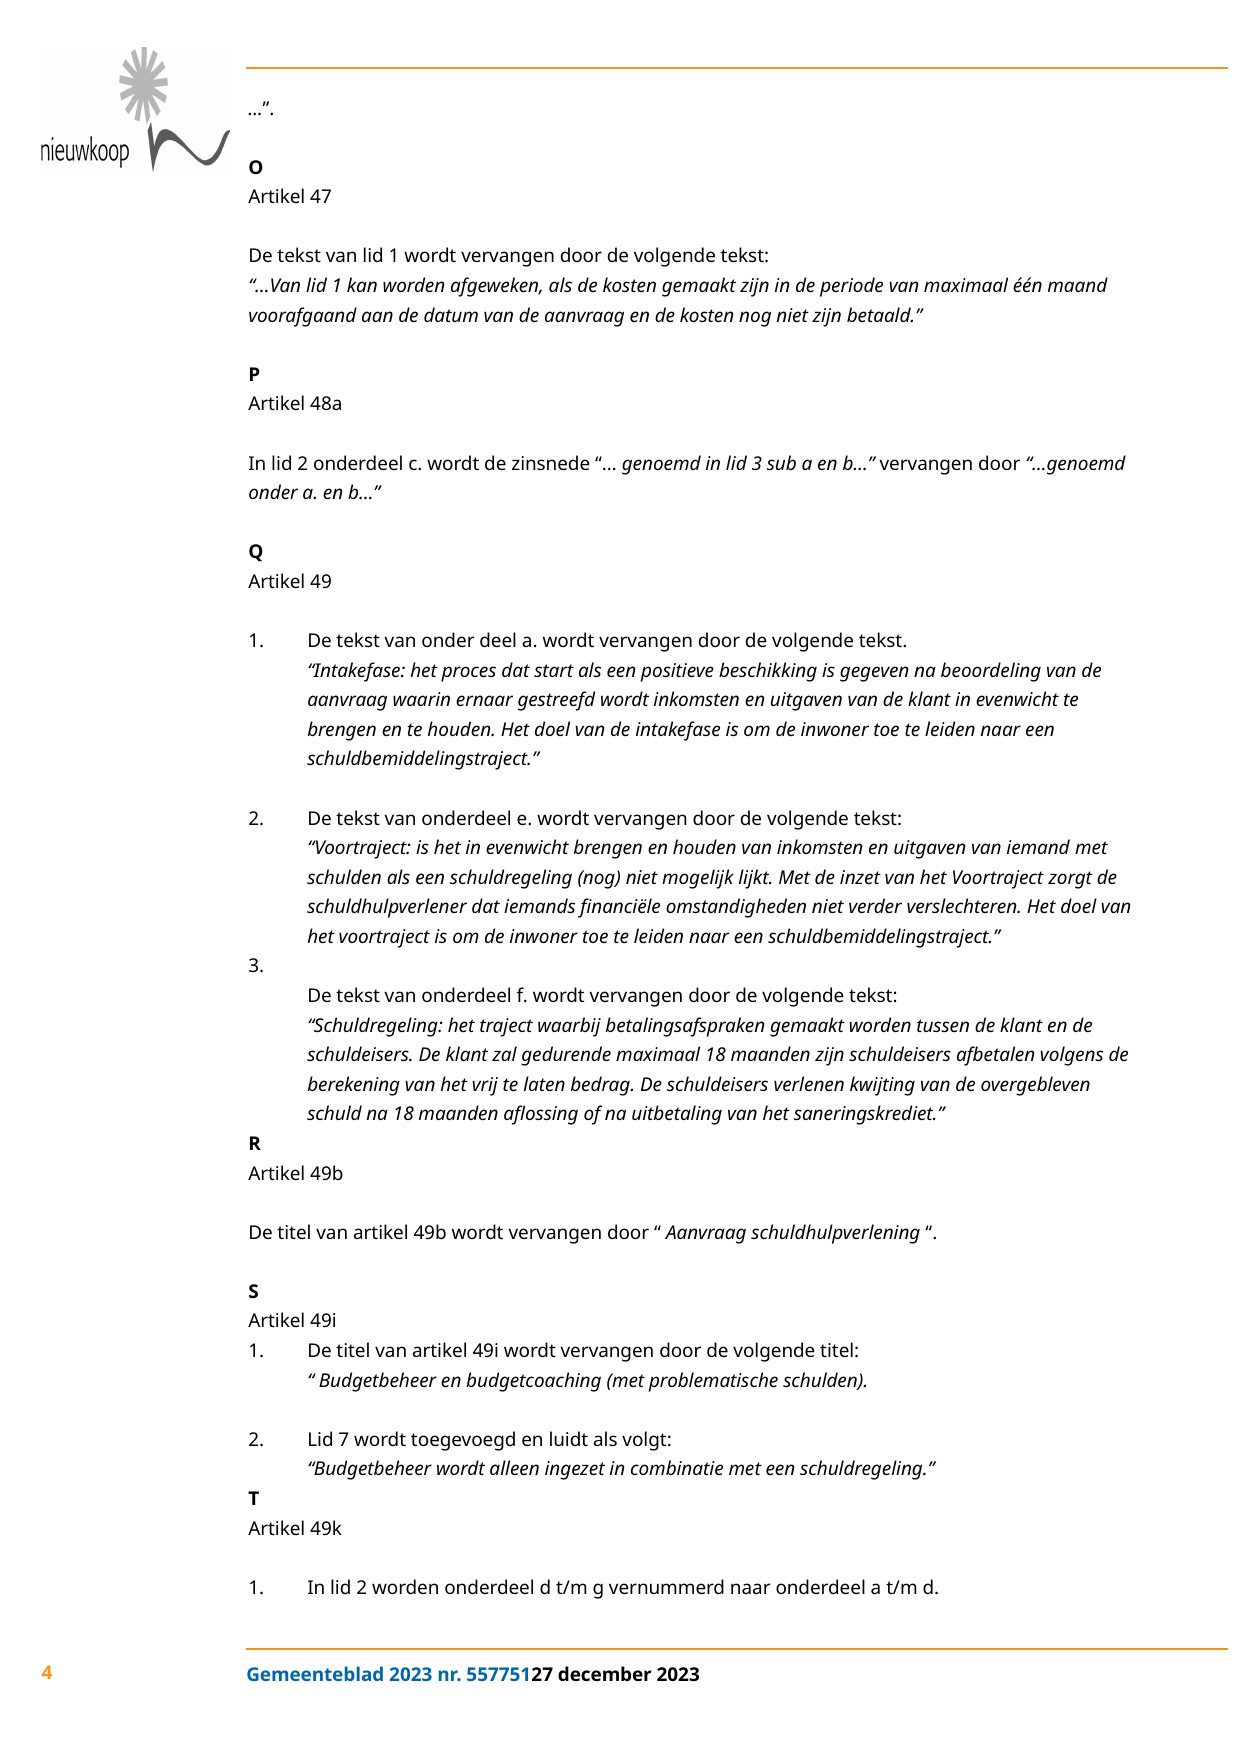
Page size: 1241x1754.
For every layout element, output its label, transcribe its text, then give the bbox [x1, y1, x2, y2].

text Artikel 49i [248, 1308, 1152, 1333]
text …”. [248, 95, 1152, 121]
text T [248, 1485, 1152, 1511]
text In lid 2 onderdeel c. wordt de zinsnede “… genoemd in lid 3 sub a en b…” vervangen door “…genoemd onder a. en b…” [248, 450, 1152, 505]
text Artikel 49k [248, 1515, 1152, 1541]
text O [248, 154, 1152, 180]
text Artikel 49b [248, 1160, 1152, 1186]
text S [248, 1278, 1152, 1304]
text De tekst van lid 1 wordt vervangen door de volgende tekst: [248, 243, 1152, 268]
list De titel van artikel 49i wordt vervangen door de volgende titel: [248, 1337, 1152, 1363]
list In lid 2 worden onderdeel d t/m g vernummerd naar onderdeel a t/m d. [248, 1574, 1152, 1600]
text Artikel 48a [248, 391, 1152, 416]
text “…Van lid 1 kan worden afgeweken, als de kosten gemaakt zijn in de periode van maximaal één maand voorafgaand aan de datum van de aanvraag en de kosten nog niet zijn betaald.” [248, 272, 1152, 328]
list “ Budgetbeheer en budgetcoaching (met problematische schulden). [248, 1367, 1152, 1393]
list De tekst van onder deel a. wordt vervangen door de volgende tekst. [248, 627, 1152, 653]
picture [41, 47, 231, 172]
list “Schuldregeling: het traject waarbij betalingsafspraken gemaakt worden tussen de klant en de schuldeisers. De klant zal gedurende maximaal 18 maanden zijn schuldeisers afbetalen volgens de berekening van het vrij te laten bedrag. De schuldeisers verlenen kwijting van de overgebleven schuld na 18 maanden aflossing of na uitbetaling van het saneringskrediet.” [248, 1012, 1152, 1126]
list “Intakefase: het proces dat start als een positieve beschikking is gegeven na beoordeling van de aanvraag waarin ernaar gestreefd wordt inkomsten en uitgaven van de klant in evenwicht te brengen en te houden. Het doel van de intakefase is om de inwoner toe te leiden naar een schuldbemiddelingstraject.” [248, 657, 1152, 771]
list “Budgetbeheer wordt alleen ingezet in combinatie met een schuldregeling.” [248, 1456, 1152, 1481]
text Artikel 47 [248, 183, 1152, 209]
list De tekst van onderdeel f. wordt vervangen door de volgende tekst: [248, 982, 1152, 1008]
text De titel van artikel 49b wordt vervangen door “ Aanvraag schuldhulpverlening “. [248, 1219, 1152, 1245]
list De tekst van onderdeel e. wordt vervangen door de volgende tekst: [248, 805, 1152, 831]
list Lid 7 wordt toegevoegd en luidt als volgt: [248, 1426, 1152, 1452]
text Artikel 49 [248, 568, 1152, 594]
text P [248, 361, 1152, 387]
text R [248, 1130, 1152, 1156]
text Q [248, 538, 1152, 564]
list “Voortraject: is het in evenwicht brengen en houden van inkomsten en uitgaven van iemand met schulden als een schuldregeling (nog) niet mogelijk lijkt. Met de inzet van het Voortraject zorgt de schuldhulpverlener dat iemands financiële omstandigheden niet verder verslechteren. Het doel van het voortraject is om de inwoner toe te leiden naar een schuldbemiddelingstraject.” [248, 834, 1152, 949]
